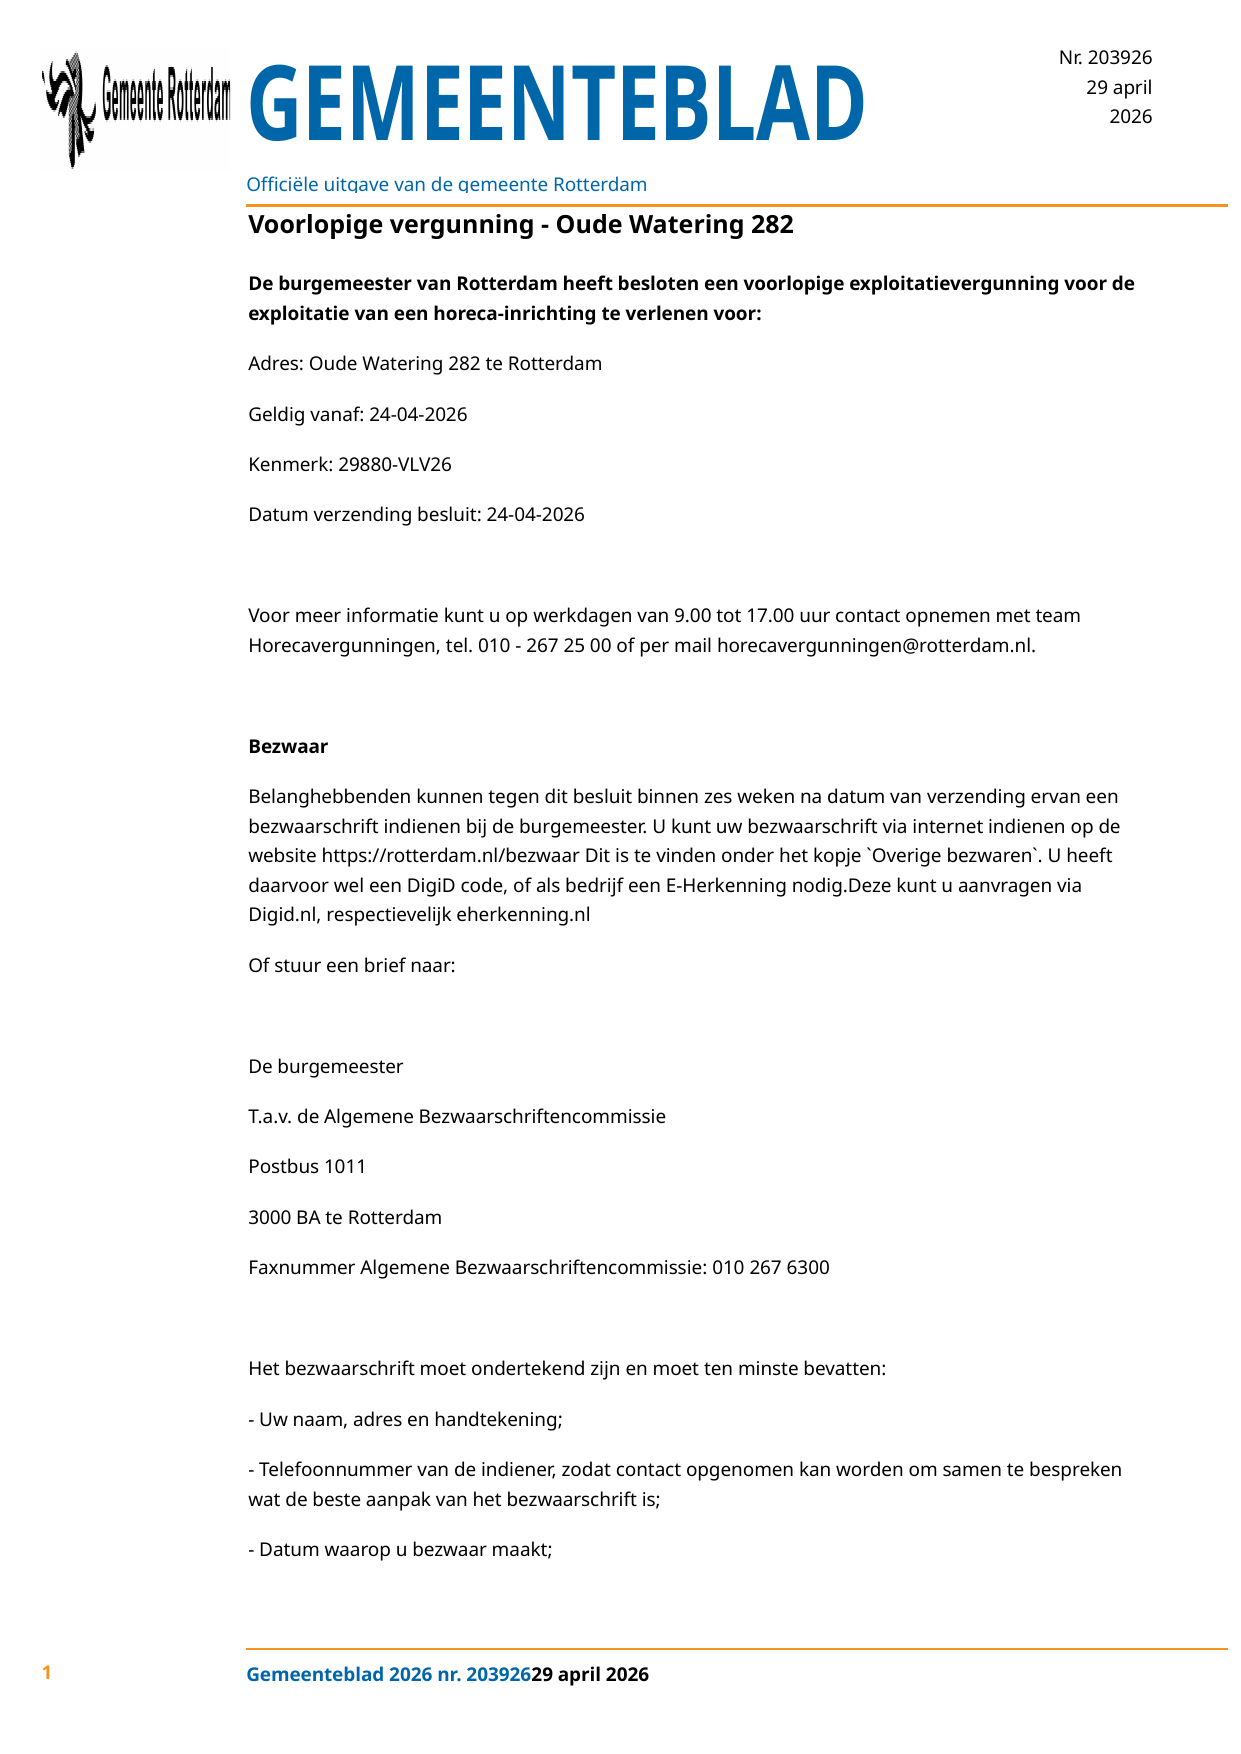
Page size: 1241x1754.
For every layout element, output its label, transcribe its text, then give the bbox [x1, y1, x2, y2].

text De burgemeester van Rotterdam heeft besloten een voorlopige exploitatievergunning voor de exploitatie van een horeca-inrichting te verlenen voor: [248, 270, 1152, 326]
picture [41, 47, 231, 172]
text Kenmerk: 29880-VLV26 [248, 451, 1152, 477]
text Adres: Oude Watering 282 te Rotterdam [248, 350, 1152, 376]
text Faxnummer Algemene Bezwaarschriftencommissie: 010 267 6300 [248, 1254, 1152, 1280]
text - Datum waarop u bezwaar maakt; [248, 1536, 1152, 1562]
text Het bezwaarschrift moet ondertekend zijn en moet ten minste bevatten: [248, 1355, 1152, 1381]
text Voorlopige vergunning - Oude Watering 282 [248, 207, 1152, 241]
text Postbus 1011 [248, 1154, 1152, 1179]
text Belanghebbenden kunnen tegen dit besluit binnen zes weken na datum van verzending ervan een bezwaarschrift indienen bij de burgemeester. U kunt uw bezwaarschrift via internet indienen op de website https://rotterdam.nl/bezwaar Dit is te vinden onder het kopje `Overige bezwaren`. U heeft daarvoor wel een DigiD code, of als bedrijf een E-Herkenning nodig.Deze kunt u aanvragen via Digid.nl, respectievelijk eherkenning.nl [248, 783, 1152, 927]
text Of stuur een brief naar: [248, 952, 1152, 978]
text - Uw naam, adres en handtekening; [248, 1406, 1152, 1431]
text De burgemeester [248, 1053, 1152, 1078]
text Voor meer informatie kunt u op werkdagen van 9.00 tot 17.00 uur contact opnemen met team Horecavergunningen, tel. 010 - 267 25 00 of per mail horecavergunningen@rotterdam.nl. [248, 602, 1152, 658]
text Bezwaar [248, 733, 1152, 758]
text Datum verzending besluit: 24-04-2026 [248, 502, 1152, 527]
text 3000 BA te Rotterdam [248, 1204, 1152, 1230]
text - Telefoonnummer van de indiener, zodat contact opgenomen kan worden om samen te bespreken wat de beste aanpak van het bezwaarschrift is; [248, 1456, 1152, 1511]
text Geldig vanaf: 24-04-2026 [248, 401, 1152, 426]
text T.a.v. de Algemene Bezwaarschriftencommissie [248, 1103, 1152, 1129]
